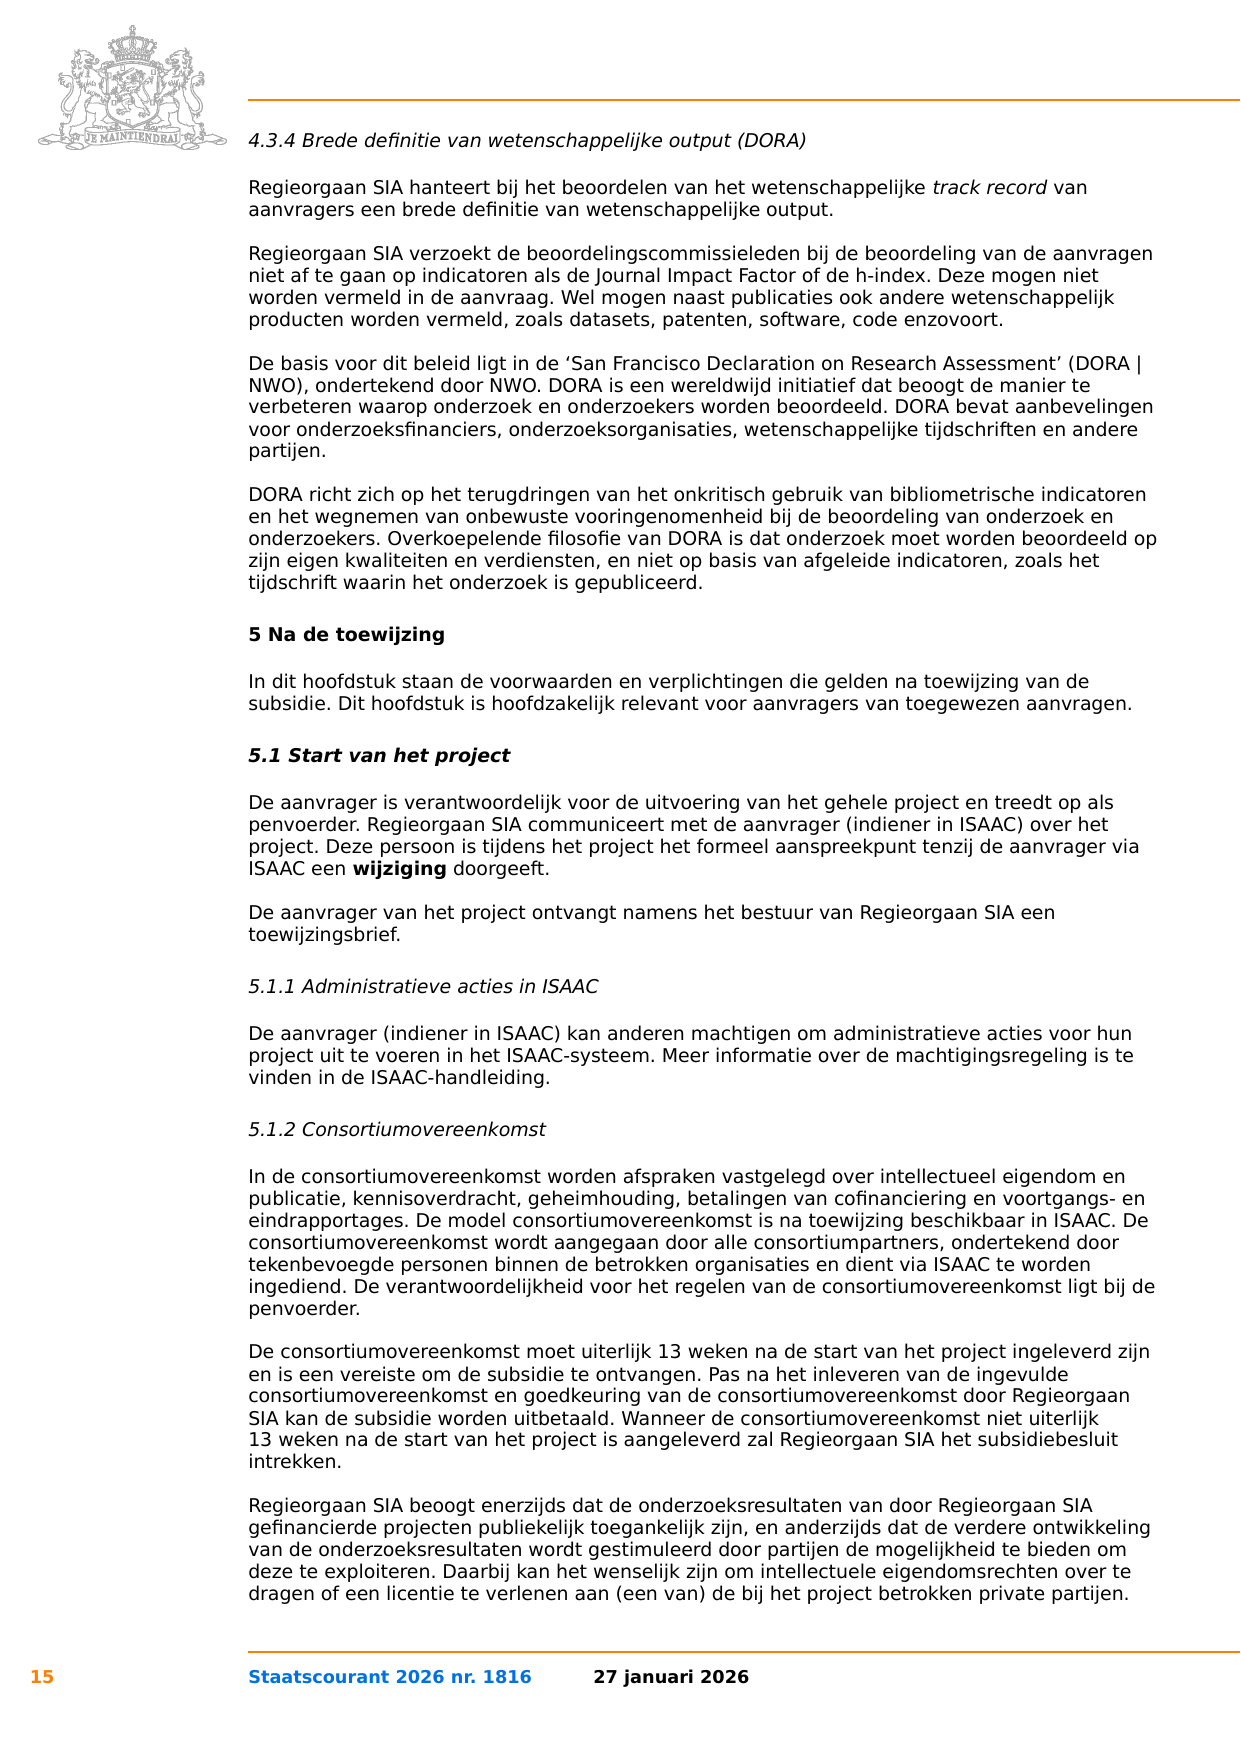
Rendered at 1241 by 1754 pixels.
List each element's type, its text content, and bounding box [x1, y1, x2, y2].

text In de consortiumovereenkomst worden afspraken vastgelegd over intellectueel eigendom en publicatie, kennisoverdracht, geheimhouding, betalingen van cofinanciering en voortgangs- en eindrapportages. De model consortiumovereenkomst is na toewijzing beschikbaar in ISAAC. De consortiumovereenkomst wordt aangegaan door alle consortiumpartners, ondertekend door tekenbevoegde personen binnen de betrokken organisaties en dient via ISAAC te worden ingediend. De verantwoordelijkheid voor het regelen van de consortiumovereenkomst ligt bij de penvoerder. [248, 1166, 1163, 1319]
text De consortiumovereenkomst moet uiterlijk 13 weken na de start van het project ingeleverd zijn en is een vereiste om de subsidie te ontvangen. Pas na het inleveren van de ingevulde consortiumovereenkomst en goedkeuring van de consortiumovereenkomst door Regieorgaan SIA kan de subsidie worden uitbetaald. Wanneer de consortiumovereenkomst niet uiterlijk 13 weken na de start van het project is aangeleverd zal Regieorgaan SIA het subsidiebesluit intrekken. [248, 1341, 1163, 1473]
text DORA richt zich op het terugdringen van het onkritisch gebruik van bibliometrische indicatoren en het wegnemen van onbewuste vooringenomenheid bij de beoordeling van onderzoek en onderzoekers. Overkoepelende filosofie van DORA is dat onderzoek moet worden beoordeeld op zijn eigen kwaliteiten en verdiensten, en niet op basis van afgeleide indicatoren, zoals het tijdschrift waarin het onderzoek is gepubliceerd. [248, 484, 1163, 594]
subtitle 5.1.2 Consortiumovereenkomst [248, 1119, 1163, 1141]
text Regieorgaan SIA verzoekt de beoordelingscommissieleden bij de beoordeling van de aanvragen niet af te gaan op indicatoren als de Journal Impact Factor of de h-index. Deze mogen niet worden vermeld in de aanvraag. Wel mogen naast publicaties ook andere wetenschappelijk producten worden vermeld, zoals datasets, patenten, software, code enzovoort. [248, 243, 1163, 331]
subtitle 5.1.1 Administratieve acties in ISAAC [248, 976, 1163, 998]
text De aanvrager van het project ontvangt namens het bestuur van Regieorgaan SIA een toewijzingsbrief. [248, 902, 1163, 946]
subtitle 5 Na de toewijzing [248, 624, 1163, 646]
text De basis voor dit beleid ligt in de ‘San Francisco Declaration on Research Assessment’ (DORA | NWO), ondertekend door NWO. DORA is een wereldwijd initiatief dat beoogt de manier te verbeteren waarop onderzoek en onderzoekers worden beoordeeld. DORA bevat aanbevelingen voor onderzoeksfinanciers, onderzoeksorganisaties, wetenschappelijke tijdschriften en andere partijen. [248, 352, 1163, 462]
text De aanvrager is verantwoordelijk voor de uitvoering van het gehele project en treedt op als penvoerder. Regieorgaan SIA communiceert met de aanvrager (indiener in ISAAC) over het project. Deze persoon is tijdens het project het formeel aanspreekpunt tenzij de aanvrager via ISAAC een wijziging doorgeeft. [248, 792, 1163, 880]
picture [38, 25, 227, 150]
text De aanvrager (indiener in ISAAC) kan anderen machtigen om administratieve acties voor hun project uit te voeren in het ISAAC-systeem. Meer informatie over de machtigingsregeling is te vinden in de ISAAC-handleiding. [248, 1023, 1163, 1089]
text Regieorgaan SIA hanteert bij het beoordelen van het wetenschappelijke track record van aanvragers een brede definitie van wetenschappelijke output. [248, 177, 1163, 221]
subtitle 4.3.4 Brede definitie van wetenschappelijke output (DORA) [248, 130, 1163, 152]
subtitle 5.1 Start van het project [248, 745, 1163, 767]
text Regieorgaan SIA beoogt enerzijds dat de onderzoeksresultaten van door Regieorgaan SIA gefinancierde projecten publiekelijk toegankelijk zijn, en anderzijds dat de verdere ontwikkeling van de onderzoeksresultaten wordt gestimuleerd door partijen de mogelijkheid te bieden om deze te exploiteren. Daarbij kan het wenselijk zijn om intellectuele eigendomsrechten over te dragen of een licentie te verlenen aan (een van) de bij het project betrokken private partijen. [248, 1495, 1163, 1605]
text In dit hoofdstuk staan de voorwaarden en verplichtingen die gelden na toewijzing van de subsidie. Dit hoofdstuk is hoofdzakelijk relevant voor aanvragers van toegewezen aanvragen. [248, 671, 1163, 715]
